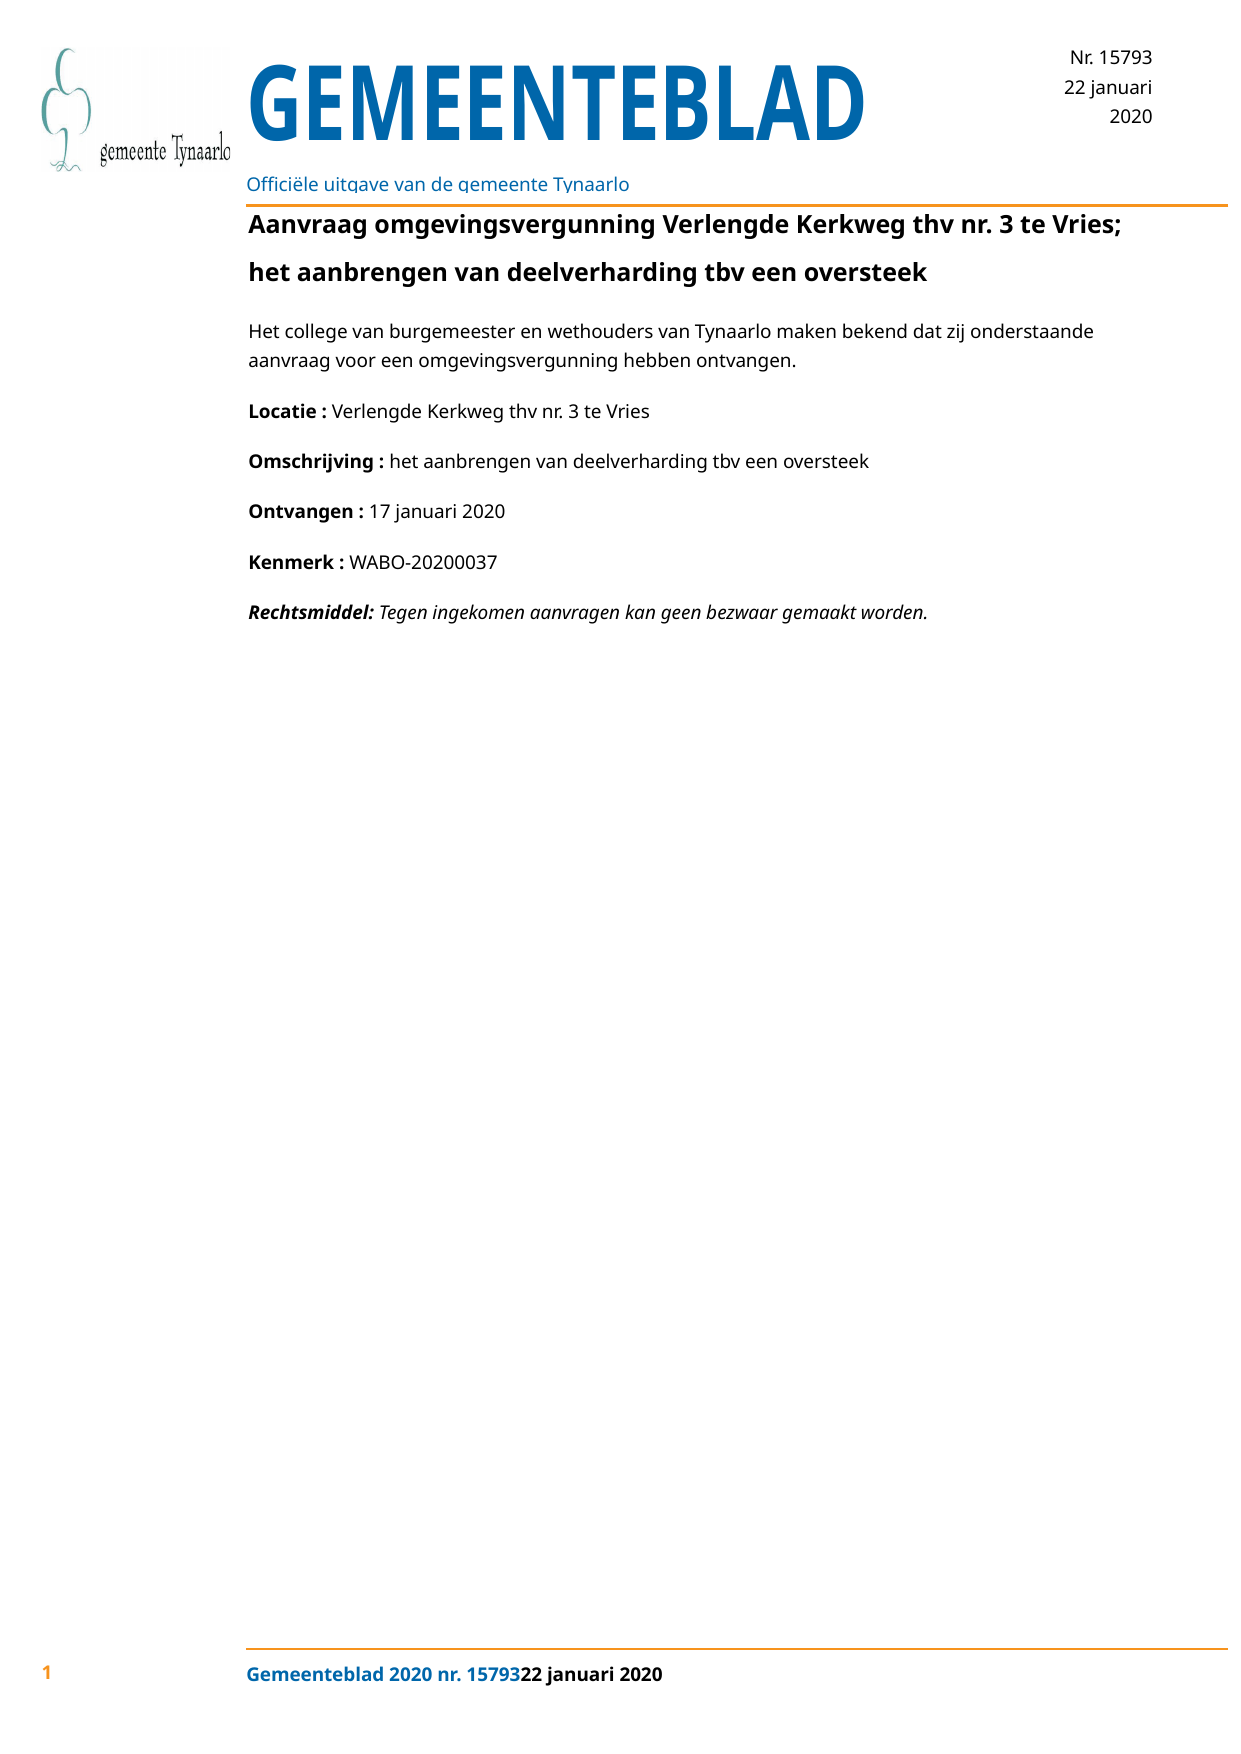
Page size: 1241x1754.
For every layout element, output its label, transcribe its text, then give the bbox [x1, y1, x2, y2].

text Rechtsmiddel: Tegen ingekomen aanvragen kan geen bezwaar gemaakt worden. [248, 599, 1152, 625]
text Locatie : Verlengde Kerkweg thv nr. 3 te Vries [248, 398, 1152, 424]
picture [41, 47, 231, 172]
text Kenmerk : WABO-20200037 [248, 549, 1152, 575]
text Ontvangen : 17 januari 2020 [248, 499, 1152, 524]
text Het college van burgemeester en wethouders van Tynaarlo maken bekend dat zij onderstaande aanvraag voor een omgevingsvergunning hebben ontvangen. [248, 318, 1152, 373]
text Aanvraag omgevingsvergunning Verlengde Kerkweg thv nr. 3 te Vries; het aanbrengen van deelverharding tbv een oversteek [248, 207, 1152, 288]
text Omschrijving : het aanbrengen van deelverharding tbv een oversteek [248, 448, 1152, 474]
